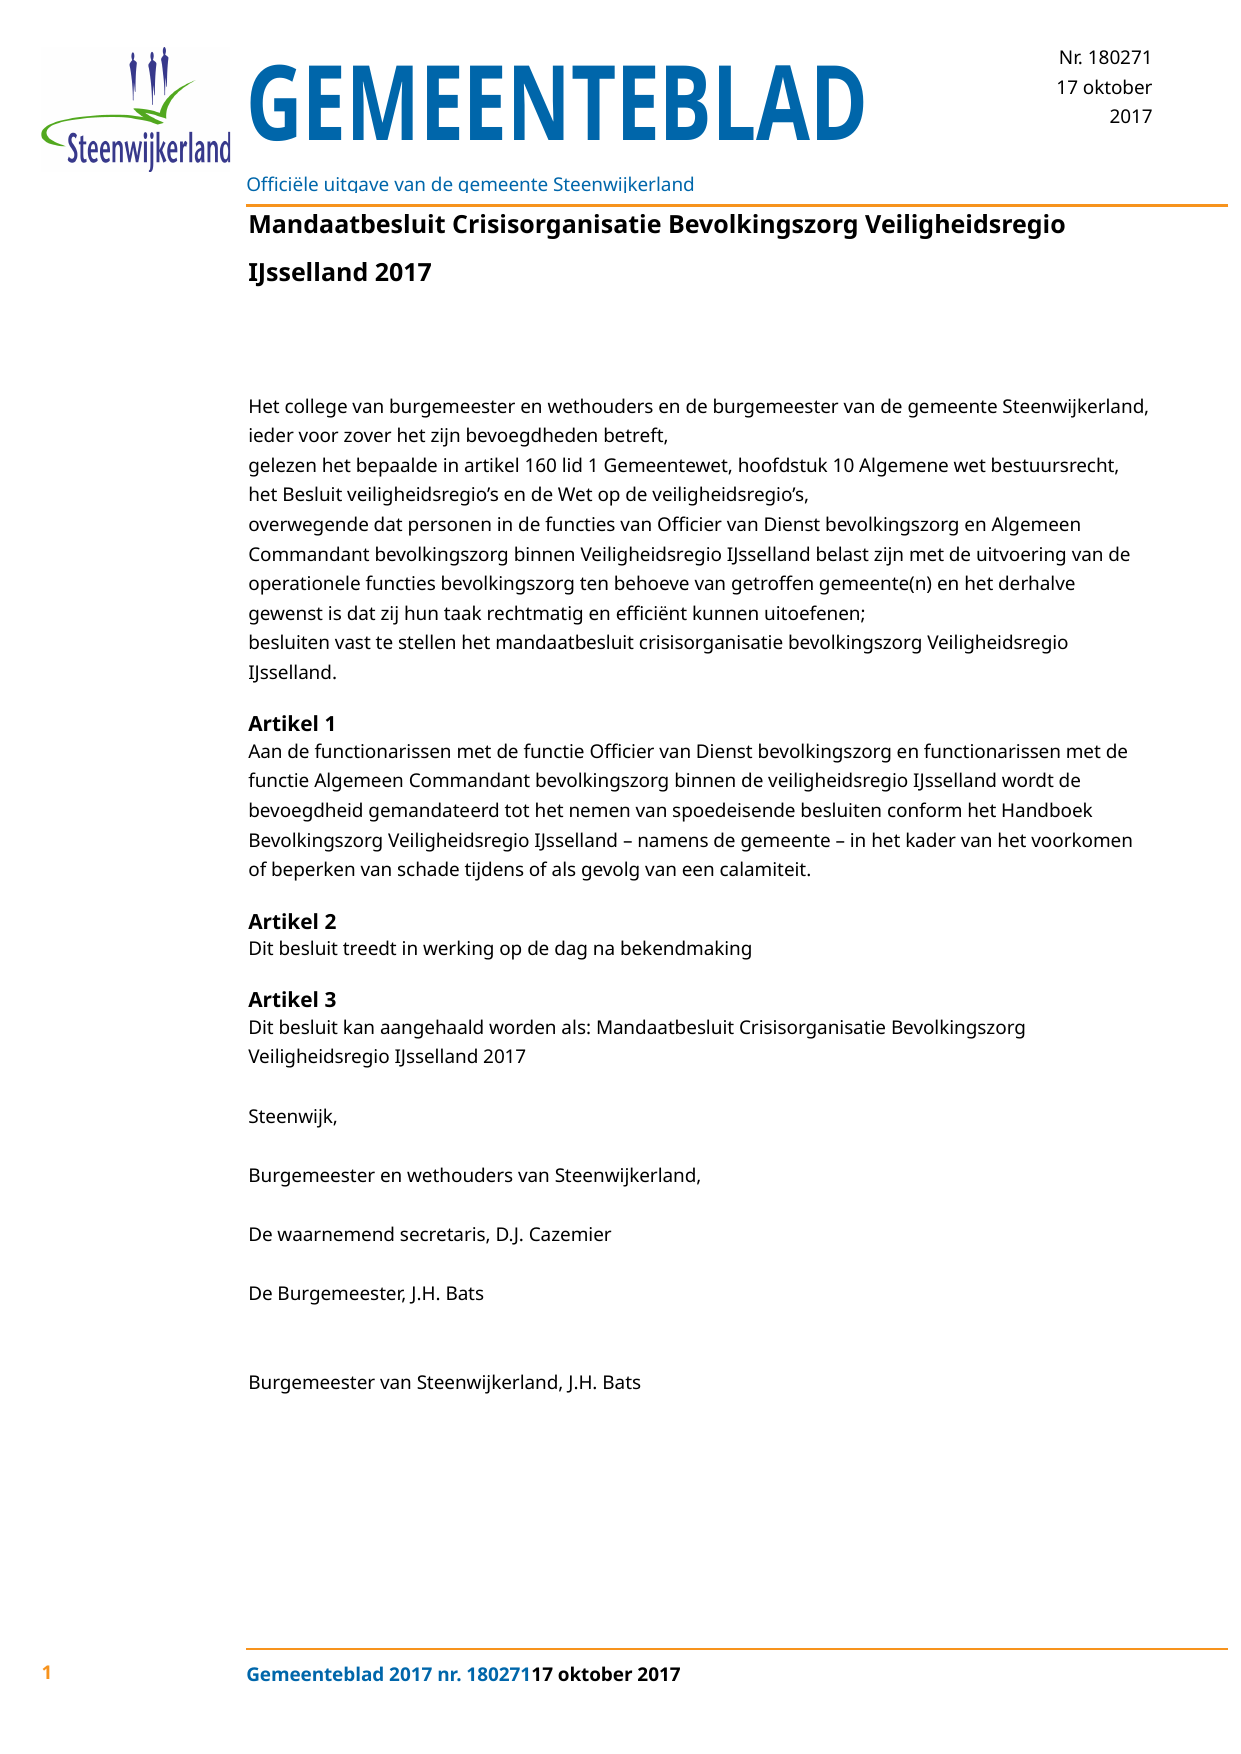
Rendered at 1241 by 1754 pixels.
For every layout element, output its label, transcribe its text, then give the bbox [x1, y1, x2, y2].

text Artikel 3 [248, 986, 1152, 1014]
text overwegende dat personen in de functies van Officier van Dienst bevolkingszorg en Algemeen Commandant bevolkingszorg binnen Veiligheidsregio IJsselland belast zijn met de uitvoering van de operationele functies bevolkingszorg ten behoeve van getroffen gemeente(n) en het derhalve gewenst is dat zij hun taak rechtmatig en efficiënt kunnen uitoefenen; [248, 511, 1152, 626]
text Steenwijk, [248, 1103, 1152, 1128]
picture [41, 47, 231, 172]
text gelezen het bepaalde in artikel 160 lid 1 Gemeentewet, hoofdstuk 10 Algemene wet bestuursrecht, het Besluit veiligheidsregio’s en de Wet op de veiligheidsregio’s, [248, 452, 1152, 507]
text Dit besluit treedt in werking op de dag na bekendmaking [248, 935, 1152, 961]
text Aan de functionarissen met de functie Officier van Dienst bevolkingszorg en functionarissen met de functie Algemeen Commandant bevolkingszorg binnen de veiligheidsregio IJsselland wordt de bevoegdheid gemandateerd tot het nemen van spoedeisende besluiten conform het Handboek Bevolkingszorg Veiligheidsregio IJsselland – namens de gemeente – in het kader van het voorkomen of beperken van schade tijdens of als gevolg van een calamiteit. [248, 738, 1152, 882]
text Burgemeester van Steenwijkerland, J.H. Bats [248, 1369, 1152, 1395]
text Burgemeester en wethouders van Steenwijkerland, [248, 1162, 1152, 1188]
text Artikel 1 [248, 709, 1152, 738]
text Dit besluit kan aangehaald worden als: Mandaatbesluit Crisisorganisatie Bevolkingszorg Veiligheidsregio IJsselland 2017 [248, 1014, 1152, 1069]
text Het college van burgemeester en wethouders en de burgemeester van de gemeente Steenwijkerland, ieder voor zover het zijn bevoegdheden betreft, [248, 393, 1152, 448]
text Artikel 2 [248, 907, 1152, 935]
text De Burgemeester, J.H. Bats [248, 1280, 1152, 1306]
text besluiten vast te stellen het mandaatbesluit crisisorganisatie bevolkingszorg Veiligheidsregio IJsselland. [248, 629, 1152, 685]
text Mandaatbesluit Crisisorganisatie Bevolkingszorg Veiligheidsregio IJsselland 2017 [248, 207, 1152, 288]
text De waarnemend secretaris, D.J. Cazemier [248, 1221, 1152, 1247]
